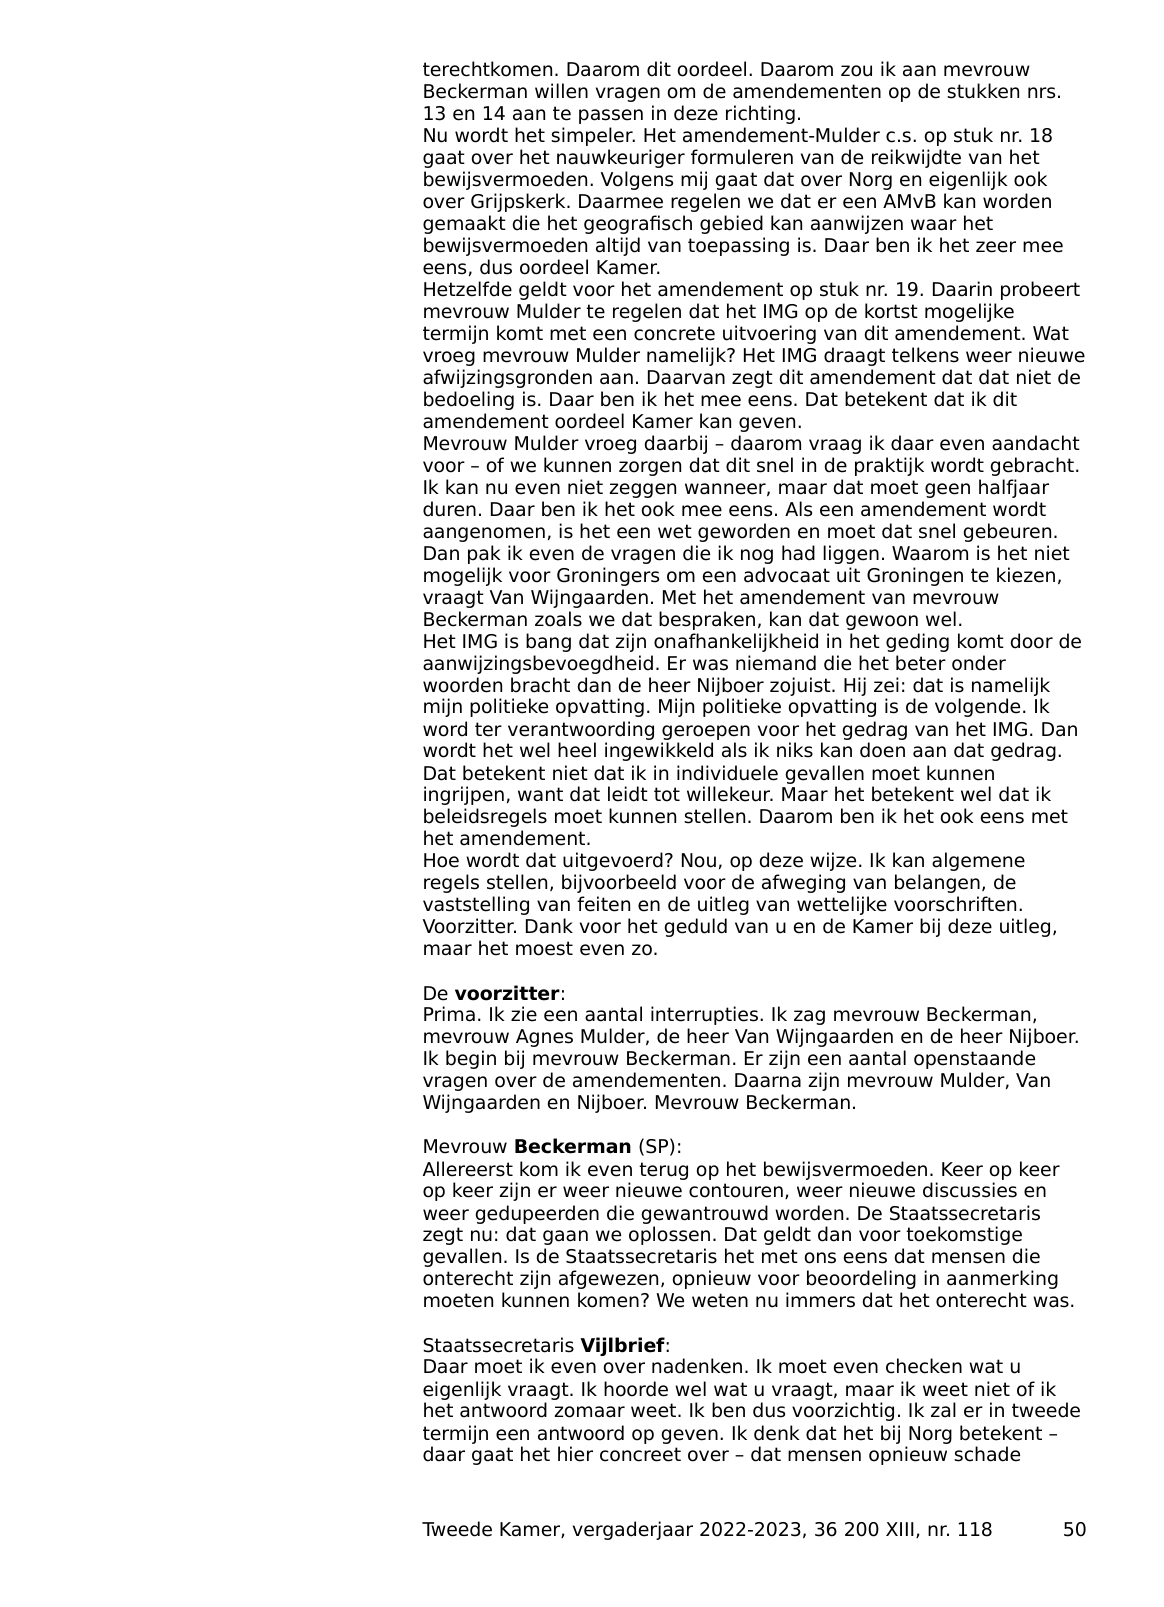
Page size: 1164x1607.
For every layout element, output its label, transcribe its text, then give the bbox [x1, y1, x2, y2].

text Mevrouw Beckerman (SP): [422, 1136, 1087, 1158]
text Staatssecretaris Vijlbrief: [422, 1334, 1087, 1356]
text Hoe wordt dat uitgevoerd? Nou, op deze wijze. Ik kan algemene regels stellen, bijvoorbeeld voor de afweging van belangen, de vaststelling van feiten en de uitleg van wettelijke voorschriften. [422, 850, 1087, 916]
text De voorzitter: [422, 982, 1087, 1004]
text Dan pak ik even de vragen die ik nog had liggen. Waarom is het niet mogelijk voor Groningers om een advocaat uit Groningen te kiezen, vraagt Van Wijngaarden. Met het amendement van mevrouw Beckerman zoals we dat bespraken, kan dat gewoon wel. [422, 543, 1087, 631]
text Allereerst kom ik even terug op het bewijsvermoeden. Keer op keer op keer zijn er weer nieuwe contouren, weer nieuwe discussies en weer gedupeerden die gewantrouwd worden. De Staatssecretaris zegt nu: dat gaan we oplossen. Dat geldt dan voor toekomstige gevallen. Is de Staatssecretaris het met ons eens dat mensen die onterecht zijn afgewezen, opnieuw voor beoordeling in aanmerking moeten kunnen komen? We weten nu immers dat het onterecht was. [422, 1158, 1087, 1312]
text terechtkomen. Daarom dit oordeel. Daarom zou ik aan mevrouw Beckerman willen vragen om de amendementen op de stukken nrs. 13 en 14 aan te passen in deze richting. [422, 59, 1087, 125]
text Mevrouw Mulder vroeg daarbij – daarom vraag ik daar even aandacht voor – of we kunnen zorgen dat dit snel in de praktijk wordt gebracht. Ik kan nu even niet zeggen wanneer, maar dat moet geen halfjaar duren. Daar ben ik het ook mee eens. Als een amendement wordt aangenomen, is het een wet geworden en moet dat snel gebeuren. [422, 433, 1087, 543]
text Daar moet ik even over nadenken. Ik moet even checken wat u eigenlijk vraagt. Ik hoorde wel wat u vraagt, maar ik weet niet of ik het antwoord zomaar weet. Ik ben dus voorzichtig. Ik zal er in tweede termijn een antwoord op geven. Ik denk dat het bij Norg betekent – daar gaat het hier concreet over – dat mensen opnieuw schade [422, 1356, 1087, 1466]
text Prima. Ik zie een aantal interrupties. Ik zag mevrouw Beckerman, mevrouw Agnes Mulder, de heer Van Wijngaarden en de heer Nijboer. Ik begin bij mevrouw Beckerman. Er zijn een aantal openstaande vragen over de amendementen. Daarna zijn mevrouw Mulder, Van Wijngaarden en Nijboer. Mevrouw Beckerman. [422, 1004, 1087, 1114]
text Het IMG is bang dat zijn onafhankelijkheid in het geding komt door de aanwijzingsbevoegdheid. Er was niemand die het beter onder woorden bracht dan de heer Nijboer zojuist. Hij zei: dat is namelijk mijn politieke opvatting. Mijn politieke opvatting is de volgende. Ik word ter verantwoording geroepen voor het gedrag van het IMG. Dan wordt het wel heel ingewikkeld als ik niks kan doen aan dat gedrag. Dat betekent niet dat ik in individuele gevallen moet kunnen ingrijpen, want dat leidt tot willekeur. Maar het betekent wel dat ik beleidsregels moet kunnen stellen. Daarom ben ik het ook eens met het amendement. [422, 631, 1087, 850]
text Nu wordt het simpeler. Het amendement-Mulder c.s. op stuk nr. 18 gaat over het nauwkeuriger formuleren van de reikwijdte van het bewijsvermoeden. Volgens mij gaat dat over Norg en eigenlijk ook over Grijpskerk. Daarmee regelen we dat er een AMvB kan worden gemaakt die het geografisch gebied kan aanwijzen waar het bewijsvermoeden altijd van toepassing is. Daar ben ik het zeer mee eens, dus oordeel Kamer. [422, 125, 1087, 279]
text Voorzitter. Dank voor het geduld van u en de Kamer bij deze uitleg, maar het moest even zo. [422, 916, 1087, 960]
text Hetzelfde geldt voor het amendement op stuk nr. 19. Daarin probeert mevrouw Mulder te regelen dat het IMG op de kortst mogelijke termijn komt met een concrete uitvoering van dit amendement. Wat vroeg mevrouw Mulder namelijk? Het IMG draagt telkens weer nieuwe afwijzingsgronden aan. Daarvan zegt dit amendement dat dat niet de bedoeling is. Daar ben ik het mee eens. Dat betekent dat ik dit amendement oordeel Kamer kan geven. [422, 279, 1087, 433]
